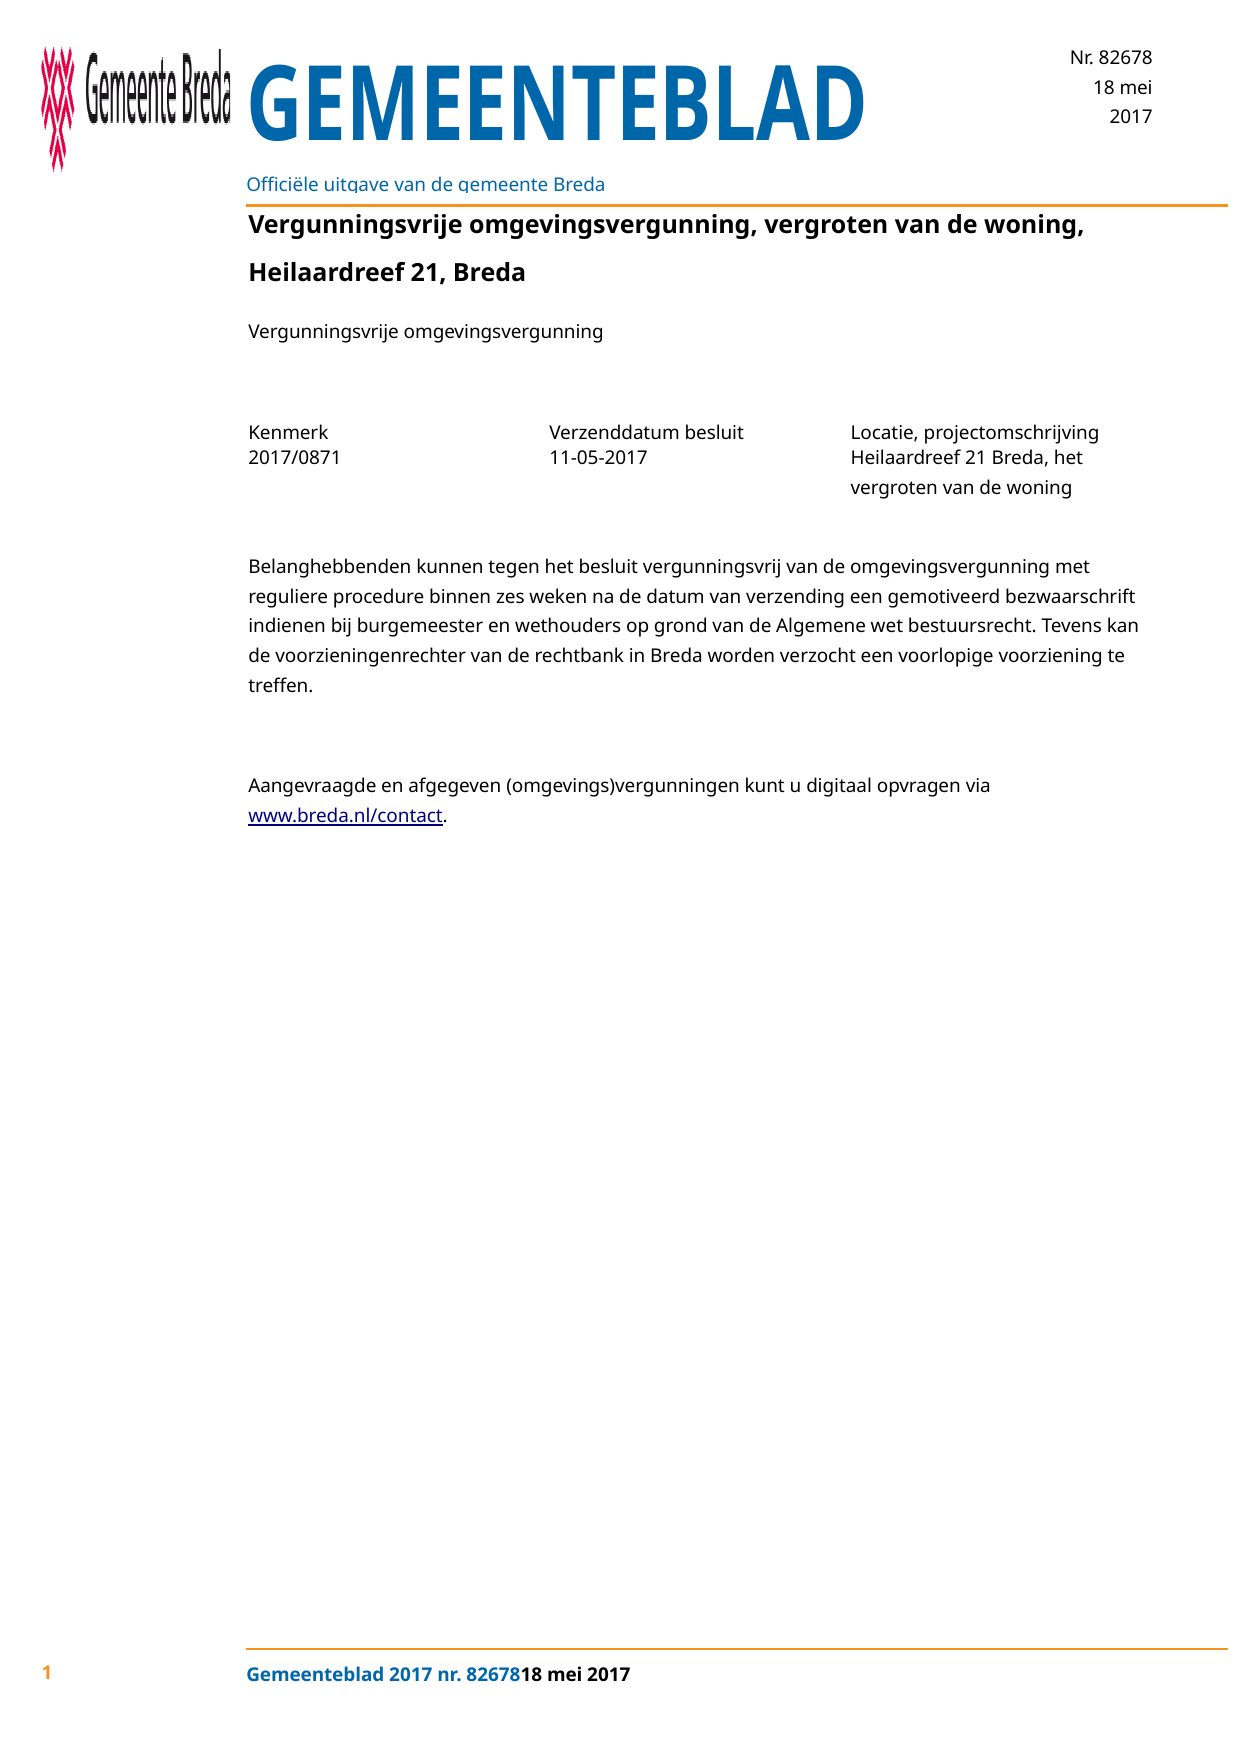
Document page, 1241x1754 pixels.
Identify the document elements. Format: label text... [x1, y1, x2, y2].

table_header Verzenddatum besluit [549, 419, 850, 444]
text Belanghebbenden kunnen tegen het besluit vergunningsvrij van de omgevingsvergunning met reguliere procedure binnen zes weken na de datum van verzending een gemotiveerd bezwaarschrift indienen bij burgemeester en wethouders op grond van de Algemene wet bestuursrecht. Tevens kan de voorzieningenrechter van de rechtbank in Breda worden verzocht een voorlopige voorziening te treffen. [248, 553, 1152, 698]
table_cell 2017/0871 [248, 445, 549, 500]
table_header Locatie, projectomschrijving [850, 419, 1152, 444]
text Vergunningsvrije omgevingsvergunning [248, 318, 1152, 344]
table_cell Heilaardreef 21 Breda, het vergroten van de woning [850, 445, 1152, 500]
text Vergunningsvrije omgevingsvergunning, vergroten van de woning, Heilaardreef 21, Breda [248, 207, 1152, 288]
picture [41, 47, 231, 172]
text Aangevraagde en afgegeven (omgevings)vergunningen kunt u digitaal opvragen via www.breda.nl/contact. [248, 773, 1152, 828]
table_cell 11-05-2017 [549, 445, 850, 500]
table_header Kenmerk [248, 419, 549, 444]
